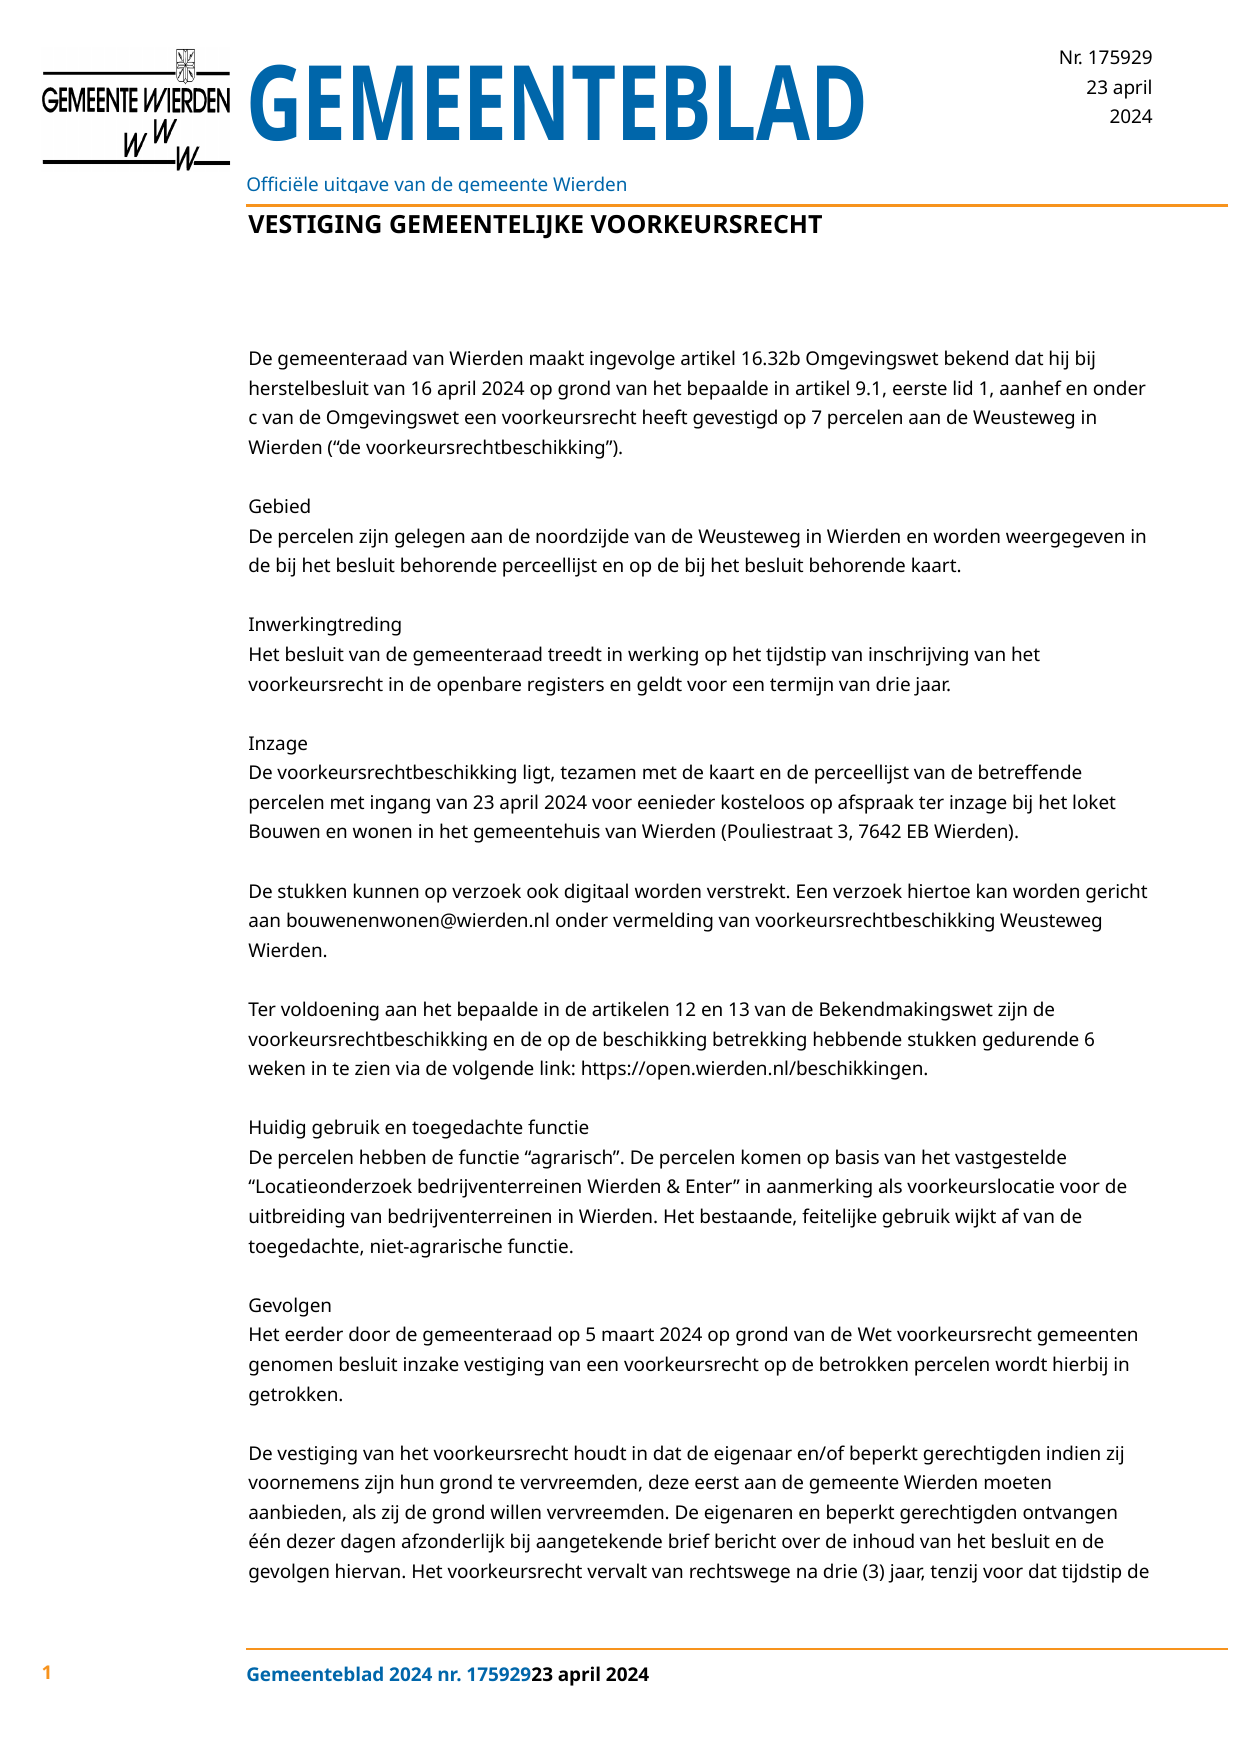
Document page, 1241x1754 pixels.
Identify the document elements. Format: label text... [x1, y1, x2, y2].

text Het besluit van de gemeenteraad treedt in werking op het tijdstip van inschrijving van het voorkeursrecht in de openbare registers en geldt voor een termijn van drie jaar. [248, 641, 1152, 696]
text Gevolgen [248, 1292, 1152, 1318]
text Inwerkingtreding [248, 612, 1152, 637]
text De percelen hebben de functie “agrarisch”. De percelen komen op basis van het vastgestelde “Locatieonderzoek bedrijventerreinen Wierden & Enter” in aanmerking als voorkeurslocatie voor de uitbreiding van bedrijventerreinen in Wierden. Het bestaande, feitelijke gebruik wijkt af van de toegedachte, niet-agrarische functie. [248, 1144, 1152, 1258]
text Ter voldoening aan het bepaalde in de artikelen 12 en 13 van de Bekendmakingswet zijn de voorkeursrechtbeschikking en de op de beschikking betrekking hebbende stukken gedurende 6 weken in te zien via de volgende link: https://open.wierden.nl/beschikkingen. [248, 996, 1152, 1081]
text VESTIGING GEMEENTELIJKE VOORKEURSRECHT [248, 207, 1152, 241]
text De vestiging van het voorkeursrecht houdt in dat de eigenaar en/of beperkt gerechtigden indien zij voornemens zijn hun grond te vervreemden, deze eerst aan de gemeente Wierden moeten aanbieden, als zij de grond willen vervreemden. De eigenaren en beperkt gerechtigden ontvangen één dezer dagen afzonderlijk bij aangetekende brief bericht over de inhoud van het besluit en de gevolgen hiervan. Het voorkeursrecht vervalt van rechtswege na drie (3) jaar, tenzij voor dat tijdstip de [248, 1440, 1152, 1584]
text De percelen zijn gelegen aan de noordzijde van de Weusteweg in Wierden en worden weergegeven in de bij het besluit behorende perceellijst en op de bij het besluit behorende kaart. [248, 523, 1152, 578]
text Gebied [248, 493, 1152, 519]
text Huidig gebruik en toegedachte functie [248, 1114, 1152, 1140]
picture [41, 47, 231, 172]
text De voorkeursrechtbeschikking ligt, tezamen met de kaart en de perceellijst van de betreffende percelen met ingang van 23 april 2024 voor eenieder kosteloos op afspraak ter inzage bij het loket Bouwen en wonen in het gemeentehuis van Wierden (Pouliestraat 3, 7642 EB Wierden). [248, 759, 1152, 844]
text De stukken kunnen op verzoek ook digitaal worden verstrekt. Een verzoek hiertoe kan worden gericht aan bouwenenwonen@wierden.nl onder vermelding van voorkeursrechtbeschikking Weusteweg Wierden. [248, 878, 1152, 963]
text Het eerder door de gemeenteraad op 5 maart 2024 op grond van de Wet voorkeursrecht gemeenten genomen besluit inzake vestiging van een voorkeursrecht op de betrokken percelen wordt hierbij in getrokken. [248, 1322, 1152, 1406]
text Inzage [248, 730, 1152, 756]
text De gemeenteraad van Wierden maakt ingevolge artikel 16.32b Omgevingswet bekend dat hij bij herstelbesluit van 16 april 2024 op grond van het bepaalde in artikel 9.1, eerste lid 1, aanhef en onder c van de Omgevingswet een voorkeursrecht heeft gevestigd op 7 percelen aan de Weusteweg in Wierden (“de voorkeursrechtbeschikking”). [248, 345, 1152, 460]
